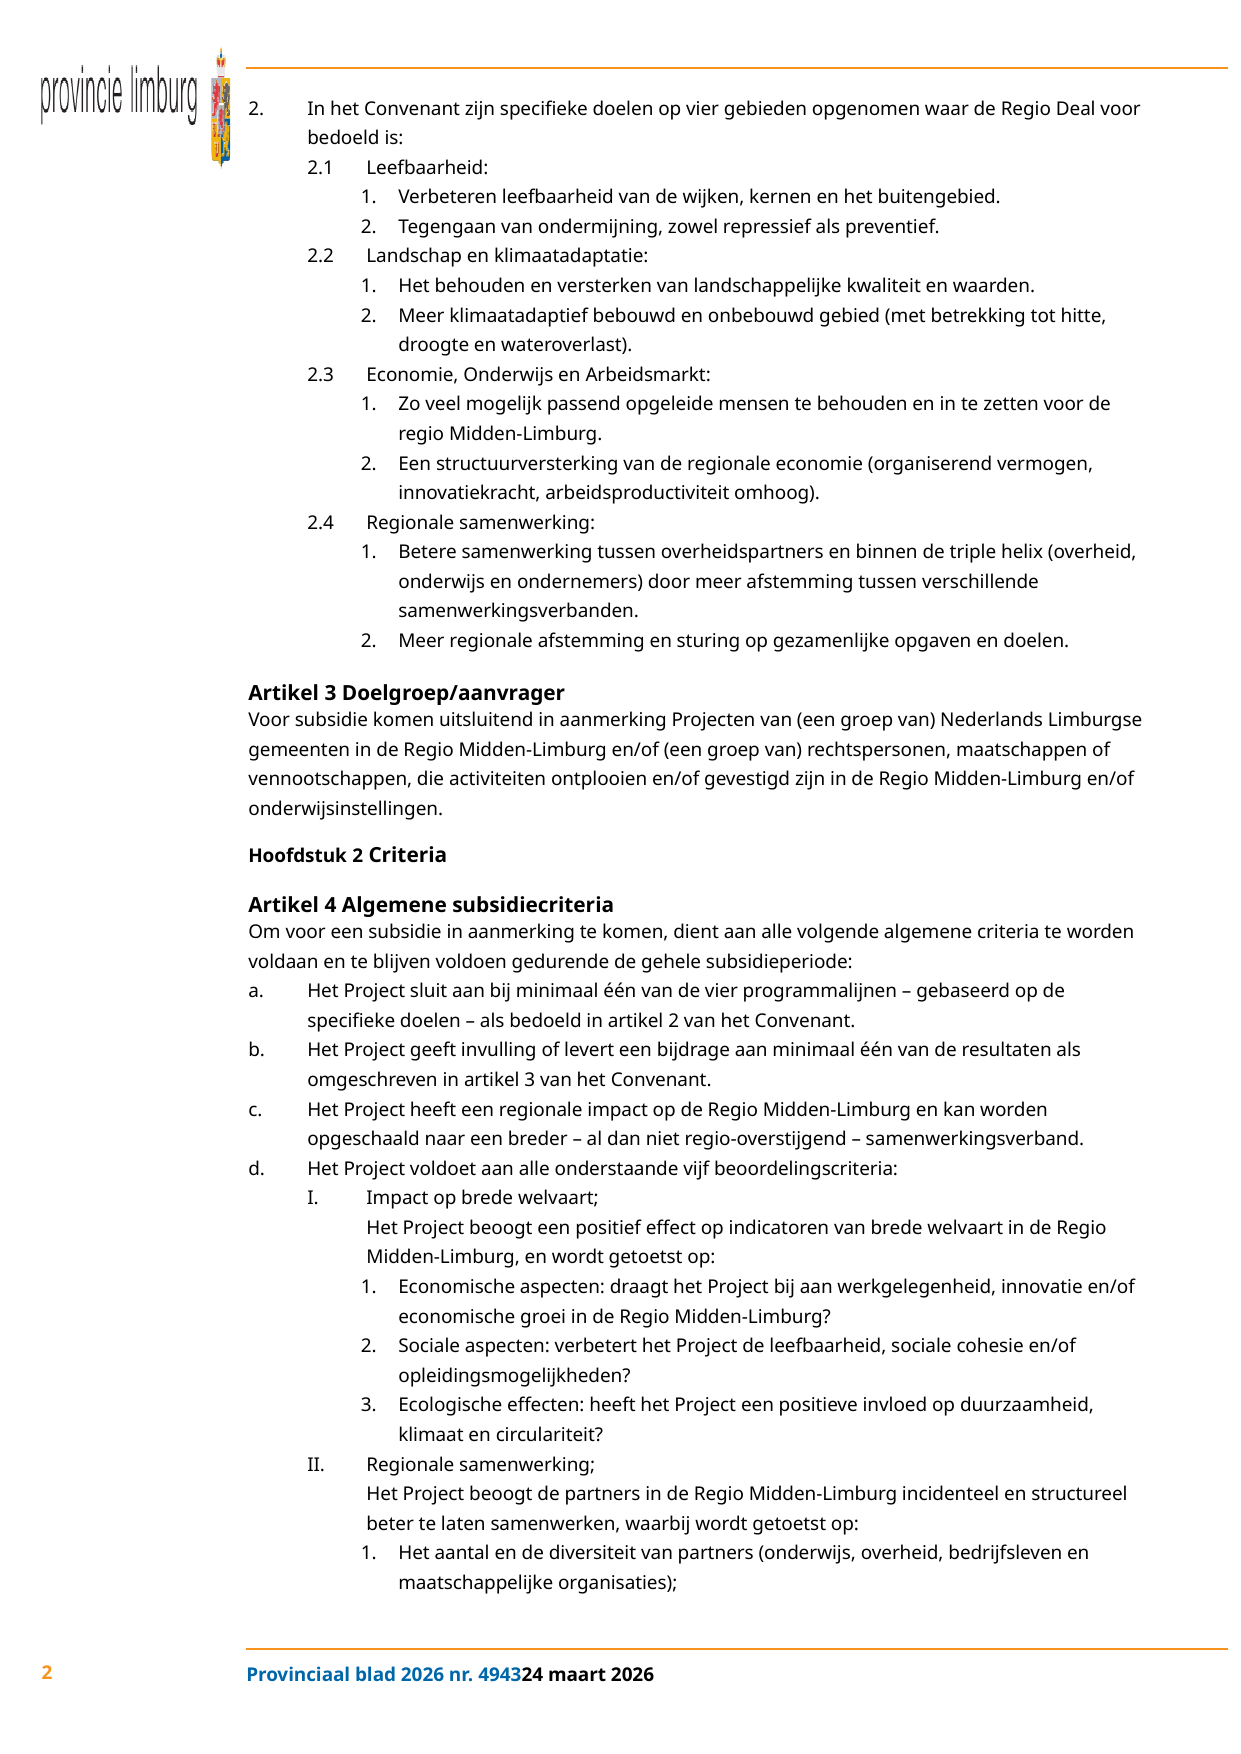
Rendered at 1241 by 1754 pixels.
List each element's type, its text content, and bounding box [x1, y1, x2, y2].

list Het aantal en de diversiteit van partners (onderwijs, overheid, bedrijfsleven en maatschappelijke organisaties); [361, 1539, 1152, 1595]
text Artikel 4 Algemene subsidiecriteria [248, 890, 1152, 918]
picture [41, 47, 231, 172]
list Het Project heeft een regionale impact op de Regio Midden-Limburg en kan worden opgeschaald naar een breder – al dan niet regio-overstijgend – samenwerkingsverband. [248, 1096, 1152, 1151]
list Het Project beoogt de partners in de Regio Midden-Limburg incidenteel en structureel beter te laten samenwerken, waarbij wordt getoetst op: [307, 1480, 1152, 1536]
list Meer klimaatadaptief bebouwd en onbebouwd gebied (met betrekking tot hitte, droogte en wateroverlast). [361, 302, 1152, 357]
list Het behouden en versterken van landschappelijke kwaliteit en waarden. [361, 272, 1152, 298]
list Het Project sluit aan bij minimaal één van de vier programmalijnen – gebaseerd op de specifieke doelen – als bedoeld in artikel 2 van het Convenant. [248, 977, 1152, 1033]
list Regionale samenwerking: [307, 509, 1152, 535]
list Het Project geeft invulling of levert een bijdrage aan minimaal één van de resultaten als omgeschreven in artikel 3 van het Convenant. [248, 1037, 1152, 1092]
text Voor subsidie komen uitsluitend in aanmerking Projecten van (een groep van) Nederlands Limburgse gemeenten in de Regio Midden-Limburg en/of (een groep van) rechtspersonen, maatschappen of vennootschappen, die activiteiten ontplooien en/of gevestigd zijn in de Regio Midden-Limburg en/of onderwijsinstellingen. [248, 706, 1152, 821]
list Meer regionale afstemming en sturing op gezamenlijke opgaven en doelen. [361, 627, 1152, 653]
list Regionale samenwerking; [307, 1451, 1152, 1476]
text Artikel 3 Doelgroep/aanvrager [248, 678, 1152, 706]
list Impact op brede welvaart; [307, 1184, 1152, 1210]
list Een structuurversterking van de regionale economie (organiserend vermogen, innovatiekracht, arbeidsproductiviteit omhoog). [361, 450, 1152, 505]
list Het Project beoogt een positief effect op indicatoren van brede welvaart in de Regio Midden-Limburg, en wordt getoetst op: [307, 1214, 1152, 1269]
text Hoofdstuk 2 Criteria [248, 841, 1152, 869]
list Landschap en klimaatadaptatie: [307, 243, 1152, 268]
list Betere samenwerking tussen overheidspartners en binnen de triple helix (overheid, onderwijs en ondernemers) door meer afstemming tussen verschillende samenwerkingsverbanden. [361, 538, 1152, 623]
list Zo veel mogelijk passend opgeleide mensen te behouden en in te zetten voor de regio Midden-Limburg. [361, 391, 1152, 446]
list Leefbaarheid: [307, 154, 1152, 180]
list Verbeteren leefbaarheid van de wijken, kernen en het buitengebied. [361, 183, 1152, 209]
list Ecologische effecten: heeft het Project een positieve invloed op duurzaamheid, klimaat en circulariteit? [361, 1392, 1152, 1447]
list Economische aspecten: draagt het Project bij aan werkgelegenheid, innovatie en/of economische groei in de Regio Midden-Limburg? [361, 1273, 1152, 1328]
list Sociale aspecten: verbetert het Project de leefbaarheid, sociale cohesie en/of opleidingsmogelijkheden? [361, 1332, 1152, 1388]
list Economie, Onderwijs en Arbeidsmarkt: [307, 361, 1152, 387]
list Het Project voldoet aan alle onderstaande vijf beoordelingscriteria: [248, 1155, 1152, 1181]
list In het Convenant zijn specifieke doelen op vier gebieden opgenomen waar de Regio Deal voor bedoeld is: [248, 95, 1152, 150]
list Tegengaan van ondermijning, zowel repressief als preventief. [361, 213, 1152, 239]
text Om voor een subsidie in aanmerking te komen, dient aan alle volgende algemene criteria te worden voldaan en te blijven voldoen gedurende de gehele subsidieperiode: [248, 918, 1152, 973]
